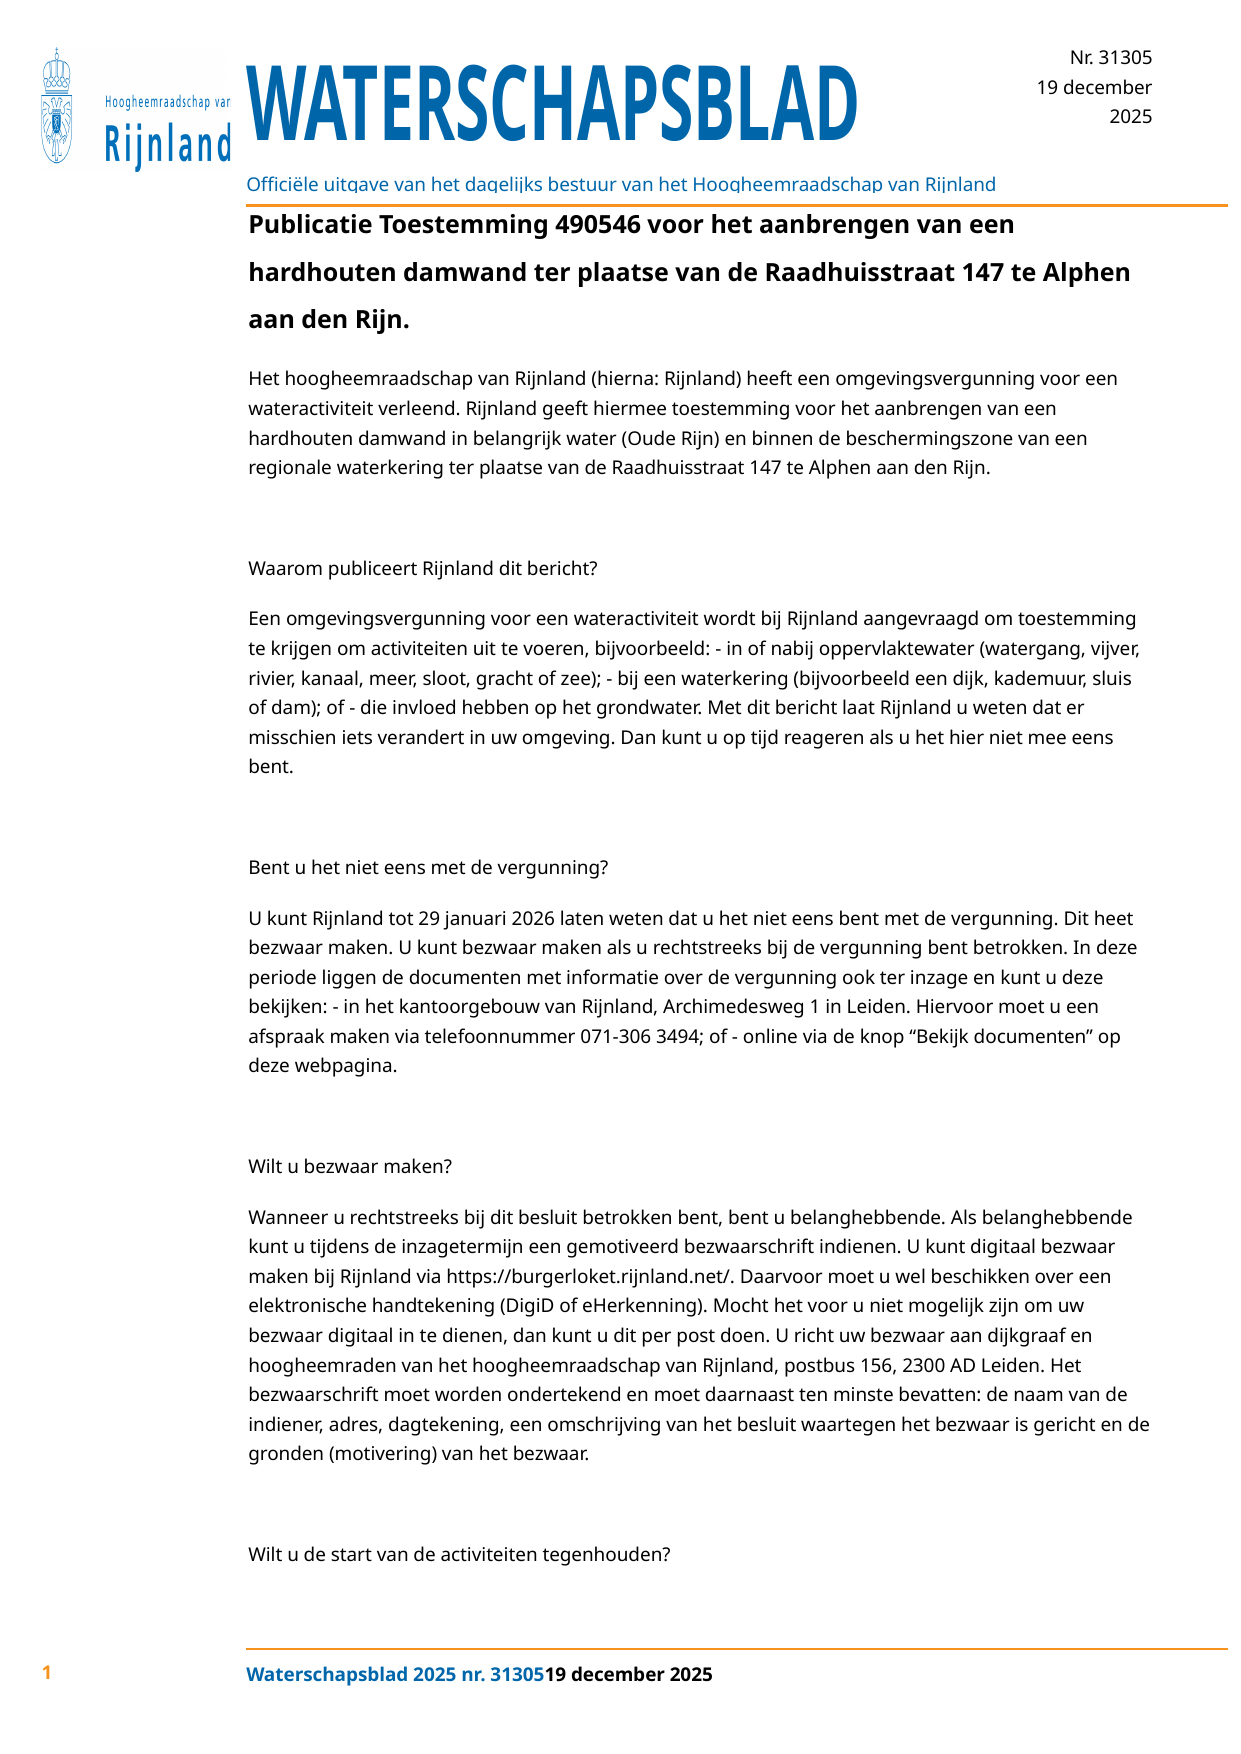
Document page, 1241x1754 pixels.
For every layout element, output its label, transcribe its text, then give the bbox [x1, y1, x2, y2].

text Wilt u bezwaar maken? [248, 1153, 1152, 1179]
text U kunt Rijnland tot 29 januari 2026 laten weten dat u het niet eens bent met de vergunning. Dit heet bezwaar maken. U kunt bezwaar maken als u rechtstreeks bij de vergunning bent betrokken. In deze periode liggen de documenten met informatie over de vergunning ook ter inzage en kunt u deze bekijken: - in het kantoorgebouw van Rijnland, Archimedesweg 1 in Leiden. Hiervoor moet u een afspraak maken via telefoonnummer 071-306 3494; of - online via de knop “Bekijk documenten” op deze webpagina. [248, 905, 1152, 1078]
text Waarom publiceert Rijnland dit bericht? [248, 555, 1152, 581]
text Wanneer u rechtstreeks bij dit besluit betrokken bent, bent u belanghebbende. Als belanghebbende kunt u tijdens de inzagetermijn een gemotiveerd bezwaarschrift indienen. U kunt digitaal bezwaar maken bij Rijnland via https://burgerloket.rijnland.net/. Daarvoor moet u wel beschikken over een elektronische handtekening (DigiD of eHerkenning). Mocht het voor u niet mogelijk zijn om uw bezwaar digitaal in te dienen, dan kunt u dit per post doen. U richt uw bezwaar aan dijkgraaf en hoogheemraden van het hoogheemraadschap van Rijnland, postbus 156, 2300 AD Leiden. Het bezwaarschrift moet worden ondertekend en moet daarnaast ten minste bevatten: de naam van de indiener, adres, dagtekening, een omschrijving van het besluit waartegen het bezwaar is gericht en de gronden (motivering) van het bezwaar. [248, 1204, 1152, 1466]
text Het hoogheemraadschap van Rijnland (hierna: Rijnland) heeft een omgevingsvergunning voor een wateractiviteit verleend. Rijnland geeft hiermee toestemming voor het aanbrengen van een hardhouten damwand in belangrijk water (Oude Rijn) en binnen de beschermingszone van een regionale waterkering ter plaatse van de Raadhuisstraat 147 te Alphen aan den Rijn. [248, 366, 1152, 480]
text Bent u het niet eens met de vergunning? [248, 854, 1152, 880]
text Een omgevingsvergunning voor een wateractiviteit wordt bij Rijnland aangevraagd om toestemming te krijgen om activiteiten uit te voeren, bijvoorbeeld: - in of nabij oppervlaktewater (watergang, vijver, rivier, kanaal, meer, sloot, gracht of zee); - bij een waterkering (bijvoorbeeld een dijk, kademuur, sluis of dam); of - die invloed hebben op het grondwater. Met dit bericht laat Rijnland u weten dat er misschien iets verandert in uw omgeving. Dan kunt u op tijd reageren als u het hier niet mee eens bent. [248, 606, 1152, 779]
text Wilt u de start van de activiteiten tegenhouden? [248, 1541, 1152, 1567]
text Publicatie Toestemming 490546 voor het aanbrengen van een hardhouten damwand ter plaatse van de Raadhuisstraat 147 te Alphen aan den Rijn. [248, 207, 1152, 336]
picture [41, 47, 231, 172]
